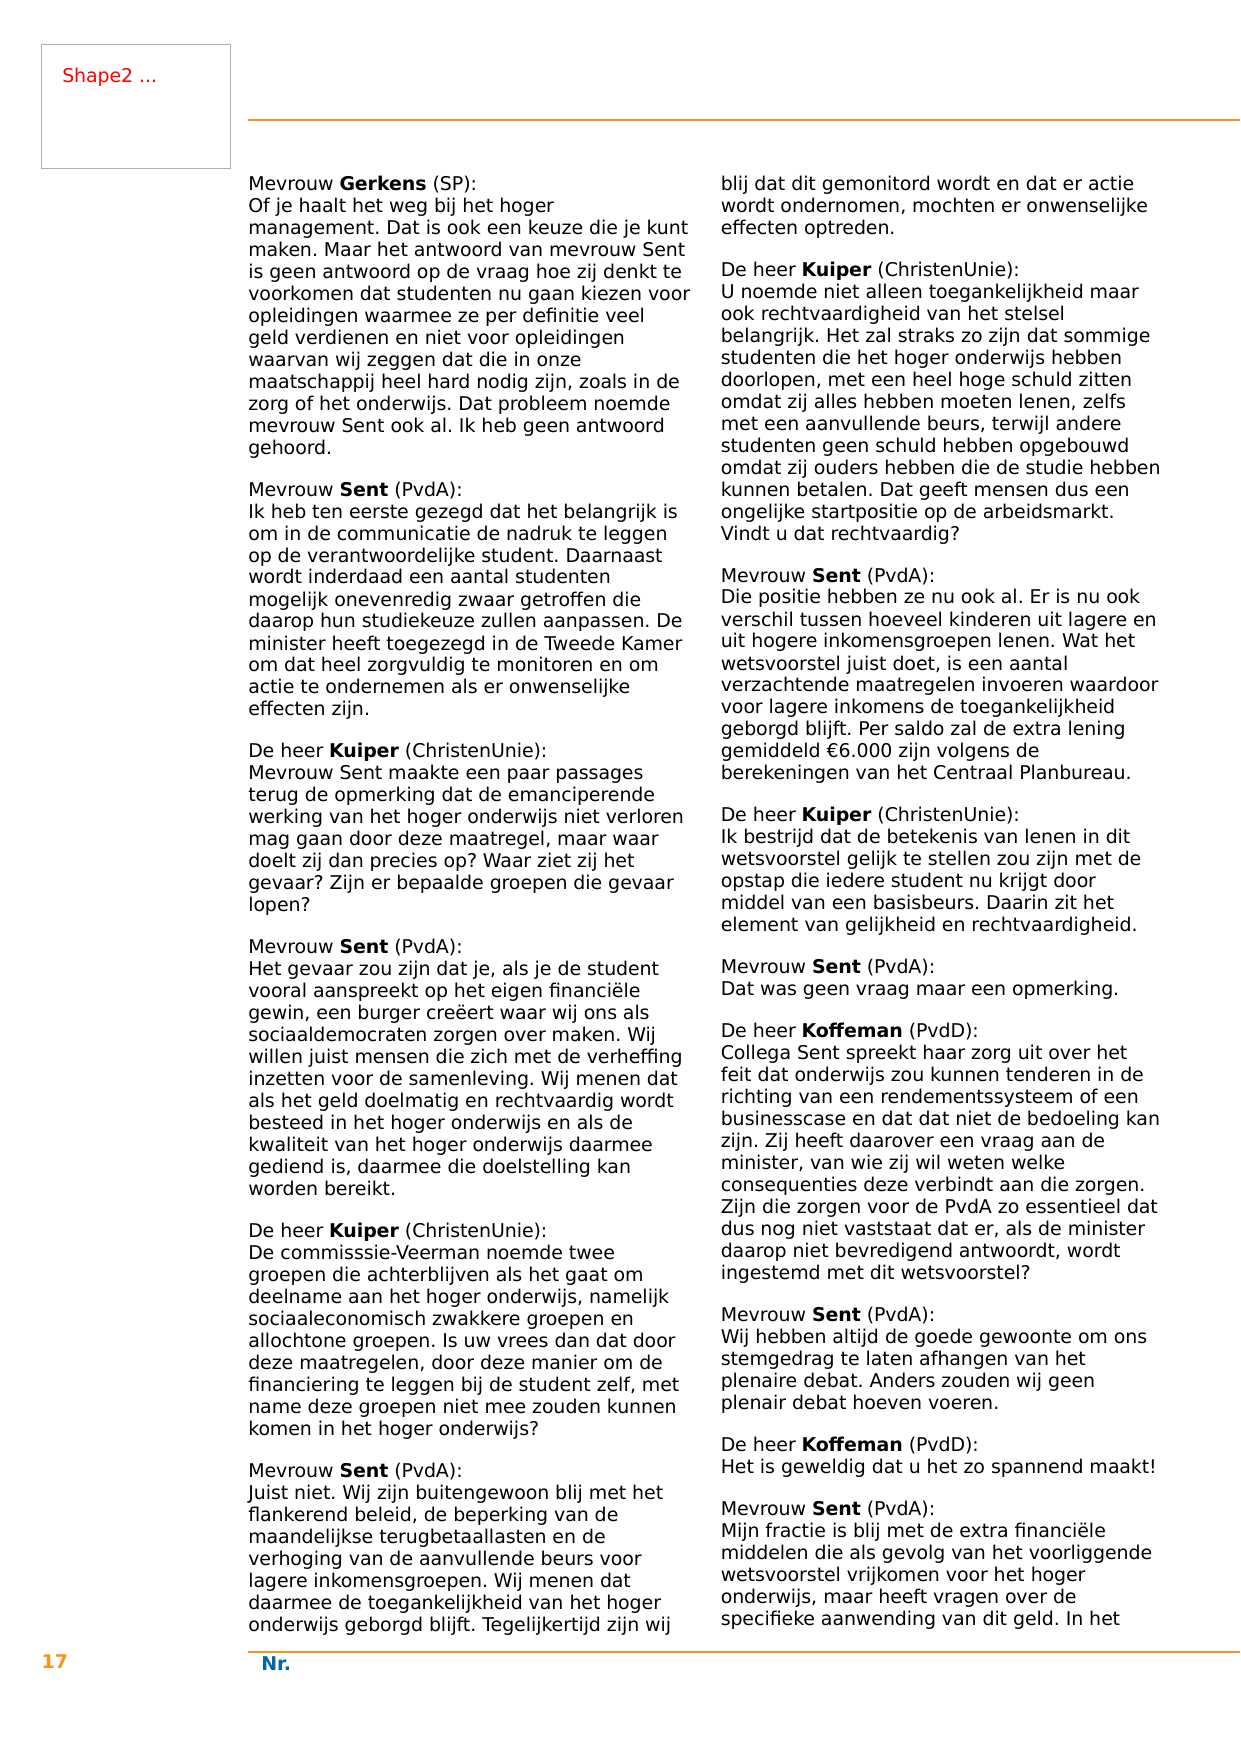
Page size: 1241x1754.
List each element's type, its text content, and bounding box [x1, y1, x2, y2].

text Het gevaar zou zijn dat je, als je de student vooral aanspreekt op het eigen financiële gewin, een burger creëert waar wij ons als sociaaldemocraten zorgen over maken. Wij willen juist mensen die zich met de verheffing inzetten voor de samenleving. Wij menen dat als het geld doelmatig en rechtvaardig wordt besteed in het hoger onderwijs en als de kwaliteit van het hoger onderwijs daarmee gediend is, daarmee die doelstelling kan worden bereikt. [248, 958, 691, 1200]
text Mevrouw Sent (PvdA): [721, 956, 1163, 978]
text Dat was geen vraag maar een opmerking. [721, 978, 1163, 1000]
text blij dat dit gemonitord wordt en dat er actie wordt ondernomen, mochten er onwenselijke effecten optreden. [721, 173, 1163, 239]
text Mevrouw Gerkens (SP): [248, 173, 691, 195]
text Mevrouw Sent (PvdA): [721, 564, 1163, 586]
text De heer Kuiper (ChristenUnie): [248, 740, 691, 762]
text Mevrouw Sent maakte een paar passages terug de opmerking dat de emanciperende werking van het hoger onderwijs niet verloren mag gaan door deze maatregel, maar waar doelt zij dan precies op? Waar ziet zij het gevaar? Zijn er bepaalde groepen die gevaar lopen? [248, 762, 691, 916]
text De heer Kuiper (ChristenUnie): [721, 804, 1163, 826]
text Mevrouw Sent (PvdA): [721, 1498, 1163, 1520]
text De commisssie-Veerman noemde twee groepen die achterblijven als het gaat om deelname aan het hoger onderwijs, namelijk sociaaleconomisch zwakkere groepen en allochtone groepen. Is uw vrees dan dat door deze maatregelen, door deze manier om de financiering te leggen bij de student zelf, met name deze groepen niet mee zouden kunnen komen in het hoger onderwijs? [248, 1242, 691, 1440]
text Die positie hebben ze nu ook al. Er is nu ook verschil tussen hoeveel kinderen uit lagere en uit hogere inkomensgroepen lenen. Wat het wetsvoorstel juist doet, is een aantal verzachtende maatregelen invoeren waardoor voor lagere inkomens de toegankelijkheid geborgd blijft. Per saldo zal de extra lening gemiddeld €6.000 zijn volgens de berekeningen van het Centraal Planbureau. [721, 586, 1163, 784]
text Juist niet. Wij zijn buitengewoon blij met het flankerend beleid, de beperking van de maandelijkse terugbetaallasten en de verhoging van de aanvullende beurs voor lagere inkomensgroepen. Wij menen dat daarmee de toegankelijkheid van het hoger onderwijs geborgd blijft. Tegelijkertijd zijn wij [248, 1482, 691, 1636]
text Mevrouw Sent (PvdA): [248, 936, 691, 958]
text Mevrouw Sent (PvdA): [248, 478, 691, 501]
text Mevrouw Sent (PvdA): [721, 1304, 1163, 1326]
text De heer Koffeman (PvdD): [721, 1020, 1163, 1042]
text De heer Kuiper (ChristenUnie): [248, 1220, 691, 1242]
text Wij hebben altijd de goede gewoonte om ons stemgedrag te laten afhangen van het plenaire debat. Anders zouden wij geen plenair debat hoeven voeren. [721, 1326, 1163, 1414]
text U noemde niet alleen toegankelijkheid maar ook rechtvaardigheid van het stelsel belangrijk. Het zal straks zo zijn dat sommige studenten die het hoger onderwijs hebben doorlopen, met een heel hoge schuld zitten omdat zij alles hebben moeten lenen, zelfs met een aanvullende beurs, terwijl andere studenten geen schuld hebben opgebouwd omdat zij ouders hebben die de studie hebben kunnen betalen. Dat geeft mensen dus een ongelijke startpositie op de arbeidsmarkt. Vindt u dat rechtvaardig? [721, 281, 1163, 544]
text De heer Kuiper (ChristenUnie): [721, 259, 1163, 281]
text Of je haalt het weg bij het hoger management. Dat is ook een keuze die je kunt maken. Maar het antwoord van mevrouw Sent is geen antwoord op de vraag hoe zij denkt te voorkomen dat studenten nu gaan kiezen voor opleidingen waarmee ze per definitie veel geld verdienen en niet voor opleidingen waarvan wij zeggen dat die in onze maatschappij heel hard nodig zijn, zoals in de zorg of het onderwijs. Dat probleem noemde mevrouw Sent ook al. Ik heb geen antwoord gehoord. [248, 195, 691, 458]
text Ik bestrijd dat de betekenis van lenen in dit wetsvoorstel gelijk te stellen zou zijn met de opstap die iedere student nu krijgt door middel van een basisbeurs. Daarin zit het element van gelijkheid en rechtvaardigheid. [721, 826, 1163, 936]
text Mijn fractie is blij met de extra financiële middelen die als gevolg van het voorliggende wetsvoorstel vrijkomen voor het hoger onderwijs, maar heeft vragen over de specifieke aanwending van dit geld. In het [721, 1520, 1163, 1629]
text De heer Koffeman (PvdD): [721, 1434, 1163, 1456]
text Mevrouw Sent (PvdA): [248, 1460, 691, 1482]
text Collega Sent spreekt haar zorg uit over het feit dat onderwijs zou kunnen tenderen in de richting van een rendementssysteem of een businesscase en dat dat niet de bedoeling kan zijn. Zij heeft daarover een vraag aan de minister, van wie zij wil weten welke consequenties deze verbindt aan die zorgen. Zijn die zorgen voor de PvdA zo essentieel dat dus nog niet vaststaat dat er, als de minister daarop niet bevredigend antwoordt, wordt ingestemd met dit wetsvoorstel? [721, 1042, 1163, 1284]
text Ik heb ten eerste gezegd dat het belangrijk is om in de communicatie de nadruk te leggen op de verantwoordelijke student. Daarnaast wordt inderdaad een aantal studenten mogelijk onevenredig zwaar getroffen die daarop hun studiekeuze zullen aanpassen. De minister heeft toegezegd in de Tweede Kamer om dat heel zorgvuldig te monitoren en om actie te ondernemen als er onwenselijke effecten zijn. [248, 501, 691, 720]
text Het is geweldig dat u het zo spannend maakt! [721, 1456, 1163, 1478]
